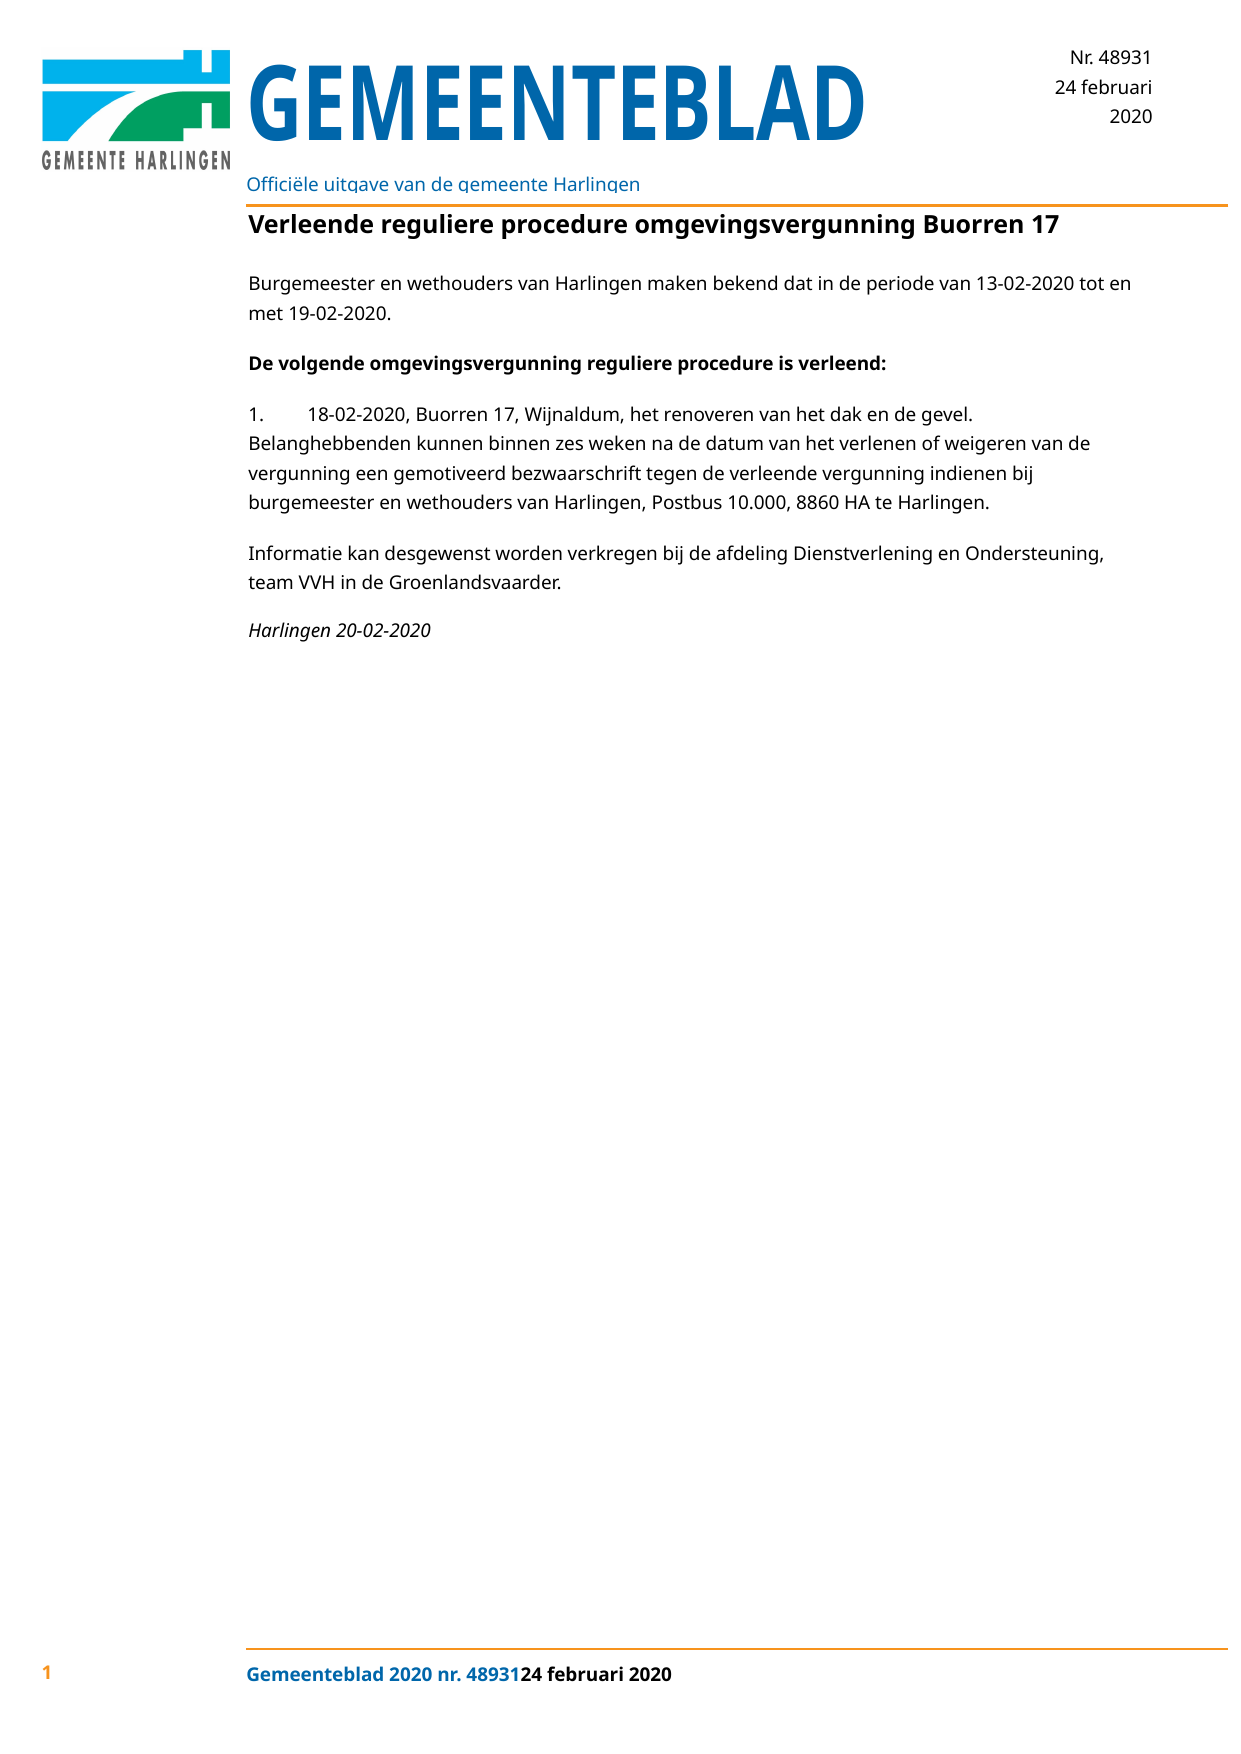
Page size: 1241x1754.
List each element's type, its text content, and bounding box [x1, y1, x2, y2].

text Belanghebbenden kunnen binnen zes weken na de datum van het verlenen of weigeren van de vergunning een gemotiveerd bezwaarschrift tegen de verleende vergunning indienen bij burgemeester en wethouders van Harlingen, Postbus 10.000, 8860 HA te Harlingen. [248, 430, 1152, 515]
list 18-02-2020, Buorren 17, Wijnaldum, het renoveren van het dak en de gevel. [248, 401, 1152, 426]
picture [41, 47, 231, 172]
text Verleende reguliere procedure omgevingsvergunning Buorren 17 [248, 207, 1152, 241]
text Harlingen 20-02-2020 [248, 617, 1152, 643]
text Informatie kan desgewenst worden verkregen bij de afdeling Dienstverlening en Ondersteuning, team VVH in de Groenlandsvaarder. [248, 540, 1152, 595]
text Burgemeester en wethouders van Harlingen maken bekend dat in de periode van 13-02-2020 tot en met 19-02-2020. [248, 270, 1152, 326]
text De volgende omgevingsvergunning reguliere procedure is verleend: [248, 350, 1152, 376]
